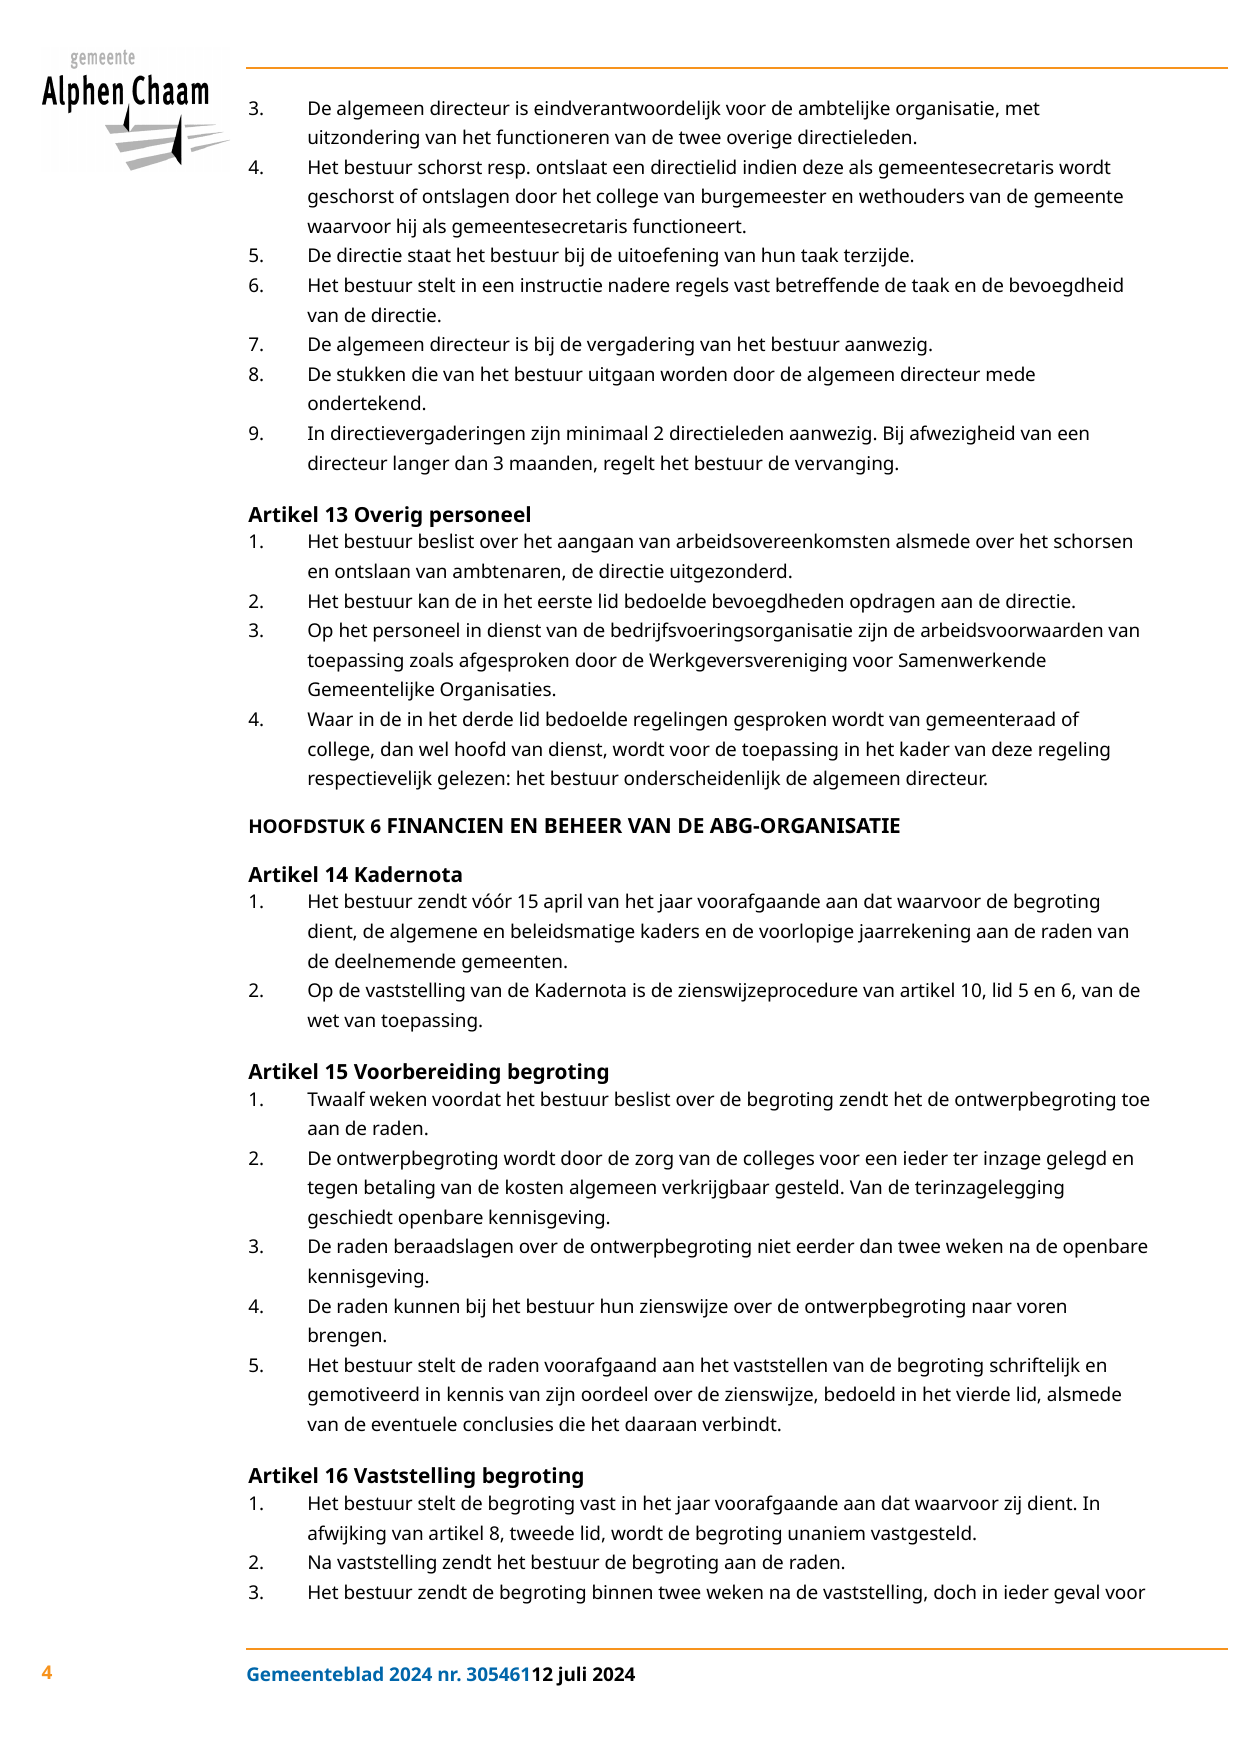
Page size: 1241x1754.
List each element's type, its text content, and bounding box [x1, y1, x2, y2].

list Op het personeel in dienst van de bedrijfsvoeringsorganisatie zijn de arbeidsvoorwaarden van toepassing zoals afgesproken door de Werkgeversvereniging voor Samenwerkende Gemeentelijke Organisaties. [248, 617, 1152, 702]
list Het bestuur kan de in het eerste lid bedoelde bevoegdheden opdragen aan de directie. [248, 588, 1152, 613]
text Artikel 13 Overig personeel [248, 500, 1152, 529]
list Het bestuur zendt vóór 15 april van het jaar voorafgaande aan dat waarvoor de begroting dient, de algemene en beleidsmatige kaders en de voorlopige jaarrekening aan de raden van de deelnemende gemeenten. [248, 889, 1152, 973]
list De algemeen directeur is bij de vergadering van het bestuur aanwezig. [248, 331, 1152, 357]
list De stukken die van het bestuur uitgaan worden door de algemeen directeur mede ondertekend. [248, 361, 1152, 416]
list De directie staat het bestuur bij de uitoefening van hun taak terzijde. [248, 243, 1152, 268]
list Het bestuur stelt in een instructie nadere regels vast betreffende de taak en de bevoegdheid van de directie. [248, 272, 1152, 328]
list In directievergaderingen zijn minimaal 2 directieleden aanwezig. Bij afwezigheid van een directeur langer dan 3 maanden, regelt het bestuur de vervanging. [248, 420, 1152, 476]
list Het bestuur stelt de raden voorafgaand aan het vaststellen van de begroting schriftelijk en gemotiveerd in kennis van zijn oordeel over de zienswijze, bedoeld in het vierde lid, alsmede van de eventuele conclusies die het daaraan verbindt. [248, 1352, 1152, 1437]
list De raden kunnen bij het bestuur hun zienswijze over de ontwerpbegroting naar voren brengen. [248, 1293, 1152, 1348]
text Artikel 15 Voorbereiding begroting [248, 1057, 1152, 1086]
list Op de vaststelling van de Kadernota is de zienswijzeprocedure van artikel 10, lid 5 en 6, van de wet van toepassing. [248, 977, 1152, 1033]
text Artikel 16 Vaststelling begroting [248, 1462, 1152, 1490]
list Het bestuur stelt de begroting vast in het jaar voorafgaande aan dat waarvoor zij dient. In afwijking van artikel 8, tweede lid, wordt de begroting unaniem vastgesteld. [248, 1490, 1152, 1545]
list Het bestuur zendt de begroting binnen twee weken na de vaststelling, doch in ieder geval voor [248, 1579, 1152, 1604]
list Het bestuur schorst resp. ontslaat een directielid indien deze als gemeentesecretaris wordt geschorst of ontslagen door het college van burgemeester en wethouders van de gemeente waarvoor hij als gemeentesecretaris functioneert. [248, 154, 1152, 239]
list Twaalf weken voordat het bestuur beslist over de begroting zendt het de ontwerpbegroting toe aan de raden. [248, 1086, 1152, 1141]
list Na vaststelling zendt het bestuur de begroting aan de raden. [248, 1549, 1152, 1575]
list De raden beraadslagen over de ontwerpbegroting niet eerder dan twee weken na de openbare kennisgeving. [248, 1234, 1152, 1289]
text HOOFDSTUK 6 FINANCIEN EN BEHEER VAN DE ABG-ORGANISATIE [248, 811, 1152, 839]
list Waar in de in het derde lid bedoelde regelingen gesproken wordt van gemeenteraad of college, dan wel hoofd van dienst, wordt voor de toepassing in het kader van deze regeling respectievelijk gelezen: het bestuur onderscheidenlijk de algemeen directeur. [248, 706, 1152, 791]
text Artikel 14 Kadernota [248, 860, 1152, 889]
list De ontwerpbegroting wordt door de zorg van de colleges voor een ieder ter inzage gelegd en tegen betaling van de kosten algemeen verkrijgbaar gesteld. Van de terinzagelegging geschiedt openbare kennisgeving. [248, 1145, 1152, 1230]
picture [41, 47, 231, 172]
list Het bestuur beslist over het aangaan van arbeidsovereenkomsten alsmede over het schorsen en ontslaan van ambtenaren, de directie uitgezonderd. [248, 529, 1152, 584]
list De algemeen directeur is eindverantwoordelijk voor de ambtelijke organisatie, met uitzondering van het functioneren van de twee overige directieleden. [248, 95, 1152, 150]
